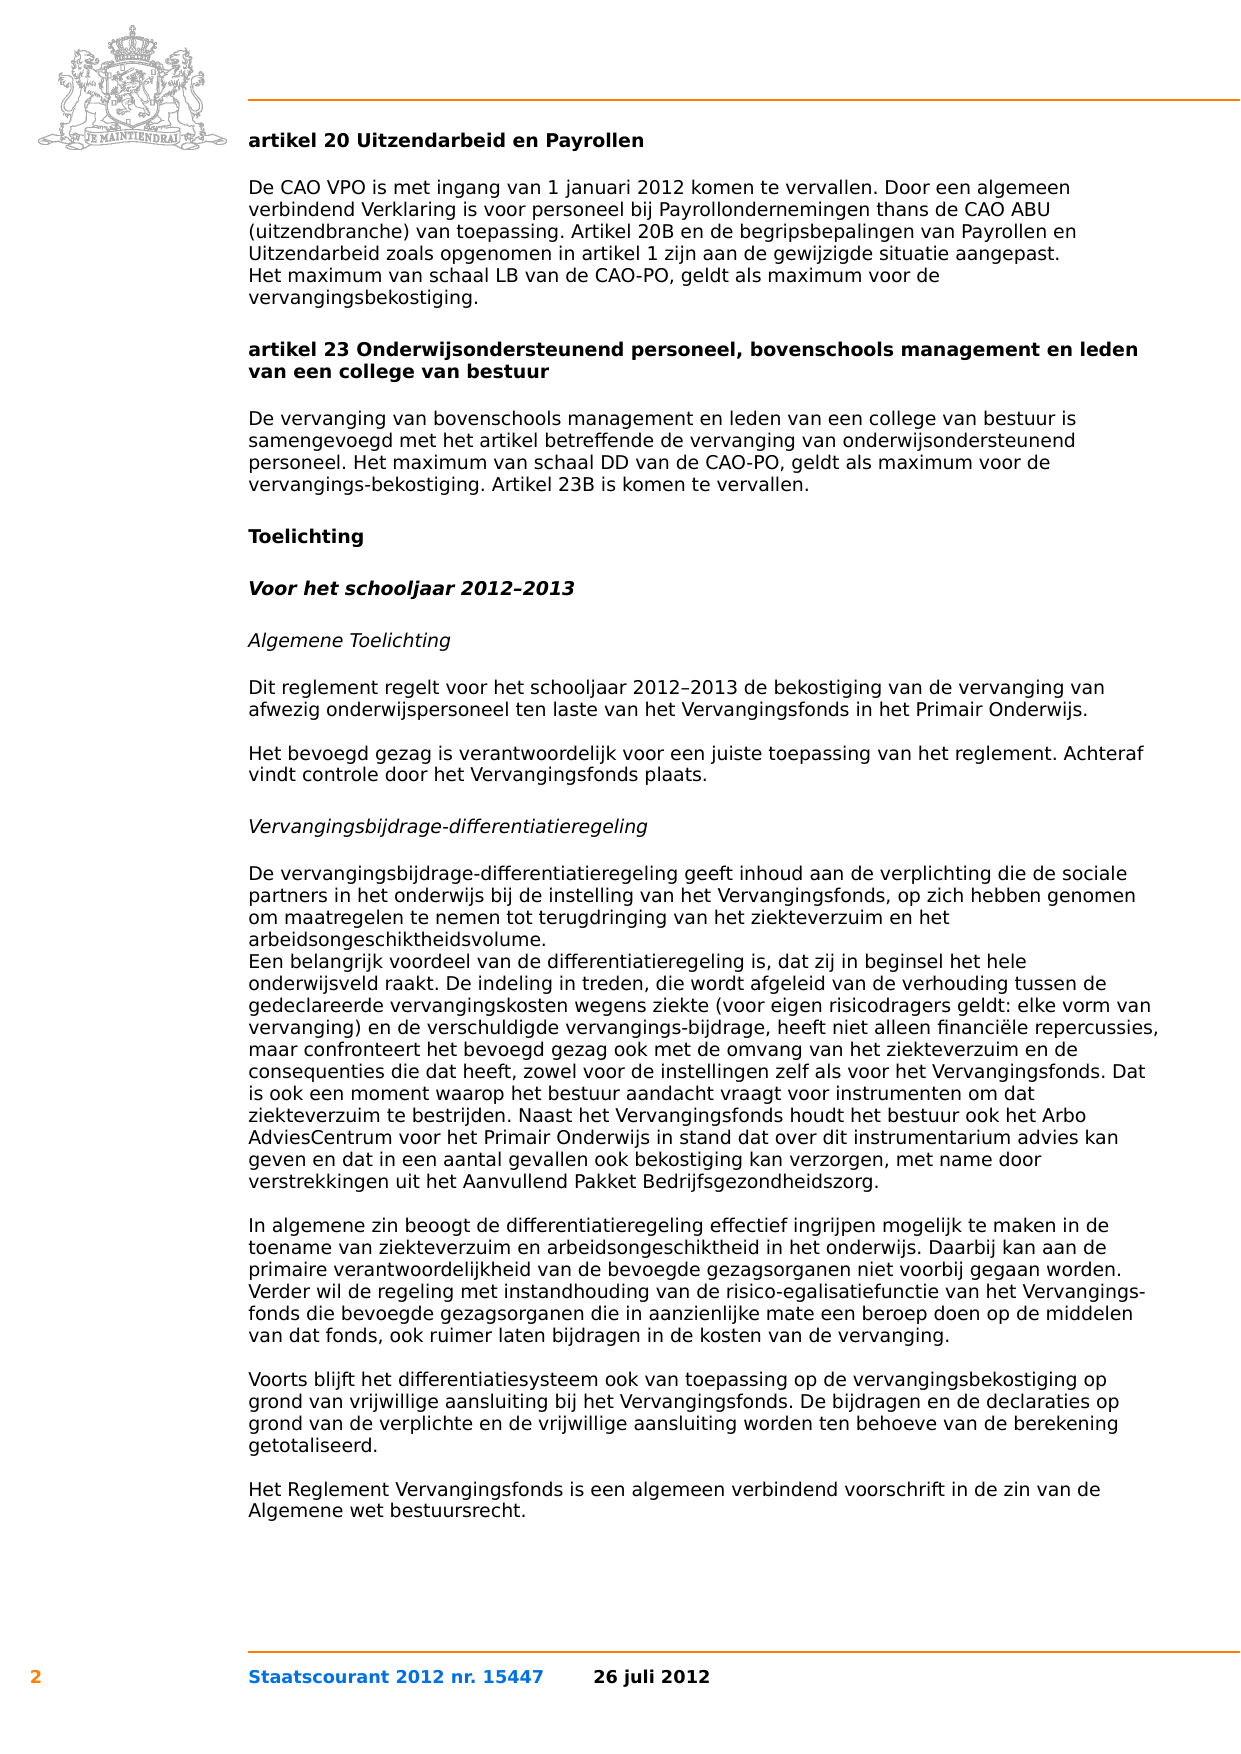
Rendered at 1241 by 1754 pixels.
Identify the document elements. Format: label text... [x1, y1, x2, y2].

subtitle artikel 20 Uitzendarbeid en Payrollen [248, 130, 1163, 152]
text In algemene zin beoogt de differentiatieregeling effectief ingrijpen mogelijk te maken in de toename van ziekteverzuim en arbeidsongeschiktheid in het onderwijs. Daarbij kan aan de primaire verantwoordelijkheid van de bevoegde gezagsorganen niet voorbij gegaan worden. Verder wil de regeling met instandhouding van de risico-egalisatiefunctie van het Vervangings-fonds die bevoegde gezagsorganen die in aanzienlijke mate een beroep doen op de middelen van dat fonds, ook ruimer laten bijdragen in de kosten van de vervanging. [248, 1215, 1163, 1347]
text Het maximum van schaal LB van de CAO-PO, geldt als maximum voor de vervangingsbekostiging. [248, 265, 1163, 309]
text De vervangingsbijdrage-differentiatieregeling geeft inhoud aan de verplichting die de sociale partners in het onderwijs bij de instelling van het Vervangingsfonds, op zich hebben genomen om maatregelen te nemen tot terugdringing van het ziekteverzuim en het arbeidsongeschiktheidsvolume. [248, 863, 1163, 951]
subtitle Vervangingsbijdrage-differentiatieregeling [248, 816, 1163, 838]
text De vervanging van bovenschools management en leden van een college van bestuur is samengevoegd met het artikel betreffende de vervanging van onderwijsondersteunend personeel. Het maximum van schaal DD van de CAO-PO, geldt als maximum voor de vervangings-bekostiging. Artikel 23B is komen te vervallen. [248, 408, 1163, 496]
text Voorts blijft het differentiatiesysteem ook van toepassing op de vervangingsbekostiging op grond van vrijwillige aansluiting bij het Vervangingsfonds. De bijdragen en de declaraties op grond van de verplichte en de vrijwillige aansluiting worden ten behoeve van de berekening getotaliseerd. [248, 1369, 1163, 1457]
text Het Reglement Vervangingsfonds is een algemeen verbindend voorschrift in de zin van de Algemene wet bestuursrecht. [248, 1478, 1163, 1522]
subtitle Voor het schooljaar 2012–2013 [248, 578, 1163, 599]
text De CAO VPO is met ingang van 1 januari 2012 komen te vervallen. Door een algemeen verbindend Verklaring is voor personeel bij Payrollondernemingen thans de CAO ABU (uitzendbranche) van toepassing. Artikel 20B en de begripsbepalingen van Payrollen en Uitzendarbeid zoals opgenomen in artikel 1 zijn aan de gewijzigde situatie aangepast. [248, 177, 1163, 265]
picture [38, 25, 227, 150]
subtitle Toelichting [248, 526, 1163, 548]
subtitle Algemene Toelichting [248, 629, 1163, 652]
text Een belangrijk voordeel van de differentiatieregeling is, dat zij in beginsel het hele onderwijsveld raakt. De indeling in treden, die wordt afgeleid van de verhouding tussen de gedeclareerde vervangingskosten wegens ziekte (voor eigen risicodragers geldt: elke vorm van vervanging) en de verschuldigde vervangings-bijdrage, heeft niet alleen financiële repercussies, maar confronteert het bevoegd gezag ook met de omvang van het ziekteverzuim en de consequenties die dat heeft, zowel voor de instellingen zelf als voor het Vervangingsfonds. Dat is ook een moment waarop het bestuur aandacht vraagt voor instrumenten om dat ziekteverzuim te bestrijden. Naast het Vervangingsfonds houdt het bestuur ook het Arbo AdviesCentrum voor het Primair Onderwijs in stand dat over dit instrumentarium advies kan geven en dat in een aantal gevallen ook bekostiging kan verzorgen, met name door verstrekkingen uit het Aanvullend Pakket Bedrijfsgezondheidszorg. [248, 951, 1163, 1193]
text Het bevoegd gezag is verantwoordelijk voor een juiste toepassing van het reglement. Achteraf vindt controle door het Vervangingsfonds plaats. [248, 742, 1163, 786]
subtitle artikel 23 Onderwijsondersteunend personeel, bovenschools management en leden van een college van bestuur [248, 339, 1163, 383]
text Dit reglement regelt voor het schooljaar 2012–2013 de bekostiging van de vervanging van afwezig onderwijspersoneel ten laste van het Vervangingsfonds in het Primair Onderwijs. [248, 677, 1163, 721]
